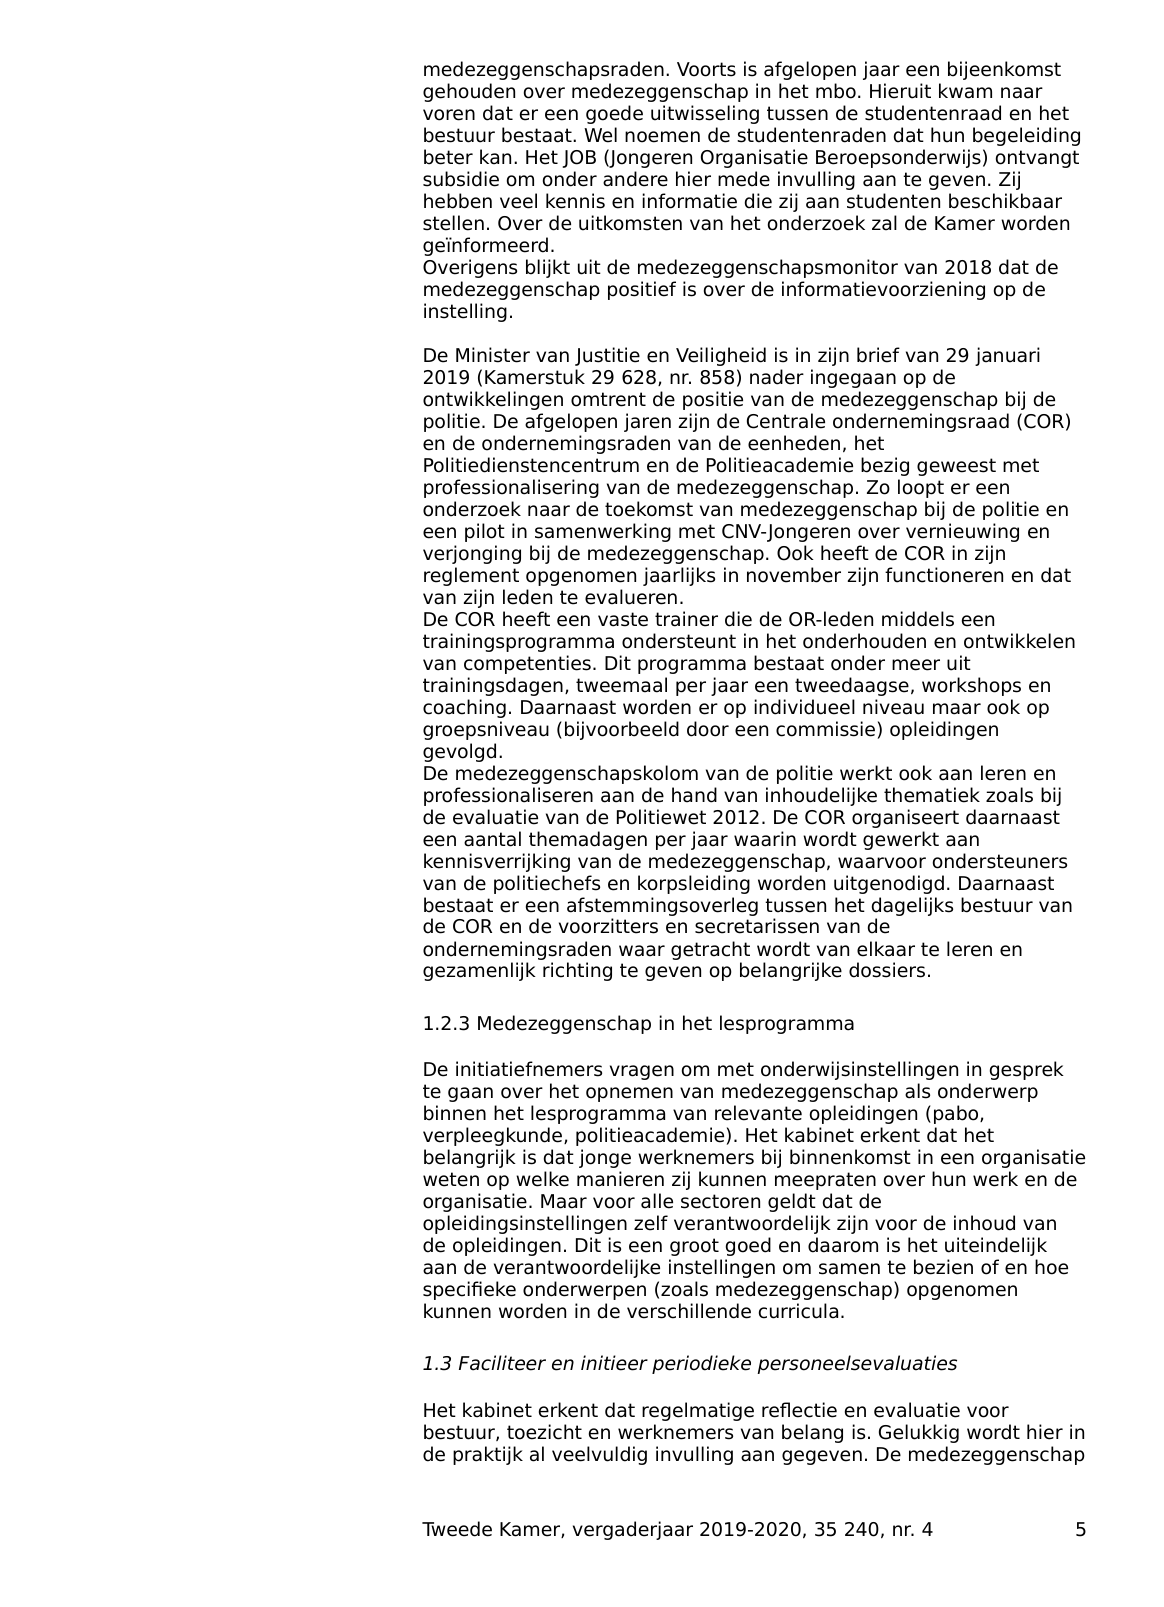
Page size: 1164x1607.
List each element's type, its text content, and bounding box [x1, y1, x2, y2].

text Het kabinet erkent dat regelmatige reflectie en evaluatie voor bestuur, toezicht en werknemers van belang is. Gelukkig wordt hier in de praktijk al veelvuldig invulling aan gegeven. De medezeggenschap [422, 1400, 1087, 1466]
text De medezeggenschapskolom van de politie werkt ook aan leren en professionaliseren aan de hand van inhoudelijke thematiek zoals bij de evaluatie van de Politiewet 2012. De COR organiseert daarnaast een aantal themadagen per jaar waarin wordt gewerkt aan kennisverrijking van de medezeggenschap, waarvoor ondersteuners van de politiechefs en korpsleiding worden uitgenodigd. Daarnaast bestaat er een afstemmingsoverleg tussen het dagelijks bestuur van de COR en de voorzitters en secretarissen van de ondernemingsraden waar getracht wordt van elkaar te leren en gezamenlijk richting te geven op belangrijke dossiers. [422, 763, 1087, 982]
text medezeggenschapsraden. Voorts is afgelopen jaar een bijeenkomst gehouden over medezeggenschap in het mbo. Hieruit kwam naar voren dat er een goede uitwisseling tussen de studentenraad en het bestuur bestaat. Wel noemen de studentenraden dat hun begeleiding beter kan. Het JOB (Jongeren Organisatie Beroepsonderwijs) ontvangt subsidie om onder andere hier mede invulling aan te geven. Zij hebben veel kennis en informatie die zij aan studenten beschikbaar stellen. Over de uitkomsten van het onderzoek zal de Kamer worden geïnformeerd. [422, 59, 1087, 257]
subtitle 1.3 Faciliteer en initieer periodieke personeelsevaluaties [422, 1353, 1087, 1375]
text De COR heeft een vaste trainer die de OR-leden middels een trainingsprogramma ondersteunt in het onderhouden en ontwikkelen van competenties. Dit programma bestaat onder meer uit trainingsdagen, tweemaal per jaar een tweedaagse, workshops en coaching. Daarnaast worden er op individueel niveau maar ook op groepsniveau (bijvoorbeeld door een commissie) opleidingen gevolgd. [422, 609, 1087, 763]
text De initiatiefnemers vragen om met onderwijsinstellingen in gesprek te gaan over het opnemen van medezeggenschap als onderwerp binnen het lesprogramma van relevante opleidingen (pabo, verpleegkunde, politieacademie). Het kabinet erkent dat het belangrijk is dat jonge werknemers bij binnenkomst in een organisatie weten op welke manieren zij kunnen meepraten over hun werk en de organisatie. Maar voor alle sectoren geldt dat de opleidingsinstellingen zelf verantwoordelijk zijn voor de inhoud van de opleidingen. Dit is een groot goed en daarom is het uiteindelijk aan de verantwoordelijke instellingen om samen te bezien of en hoe specifieke onderwerpen (zoals medezeggenschap) opgenomen kunnen worden in de verschillende curricula. [422, 1059, 1087, 1323]
subtitle 1.2.3 Medezeggenschap in het lesprogramma [422, 1012, 1087, 1034]
text Overigens blijkt uit de medezeggenschapsmonitor van 2018 dat de medezeggenschap positief is over de informatievoorziening op de instelling. [422, 257, 1087, 323]
text De Minister van Justitie en Veiligheid is in zijn brief van 29 januari 2019 (Kamerstuk 29 628, nr. 858) nader ingegaan op de ontwikkelingen omtrent de positie van de medezeggenschap bij de politie. De afgelopen jaren zijn de Centrale ondernemingsraad (COR) en de ondernemingsraden van de eenheden, het Politiedienstencentrum en de Politieacademie bezig geweest met professionalisering van de medezeggenschap. Zo loopt er een onderzoek naar de toekomst van medezeggenschap bij de politie en een pilot in samenwerking met CNV-Jongeren over vernieuwing en verjonging bij de medezeggenschap. Ook heeft de COR in zijn reglement opgenomen jaarlijks in november zijn functioneren en dat van zijn leden te evalueren. [422, 345, 1087, 609]
